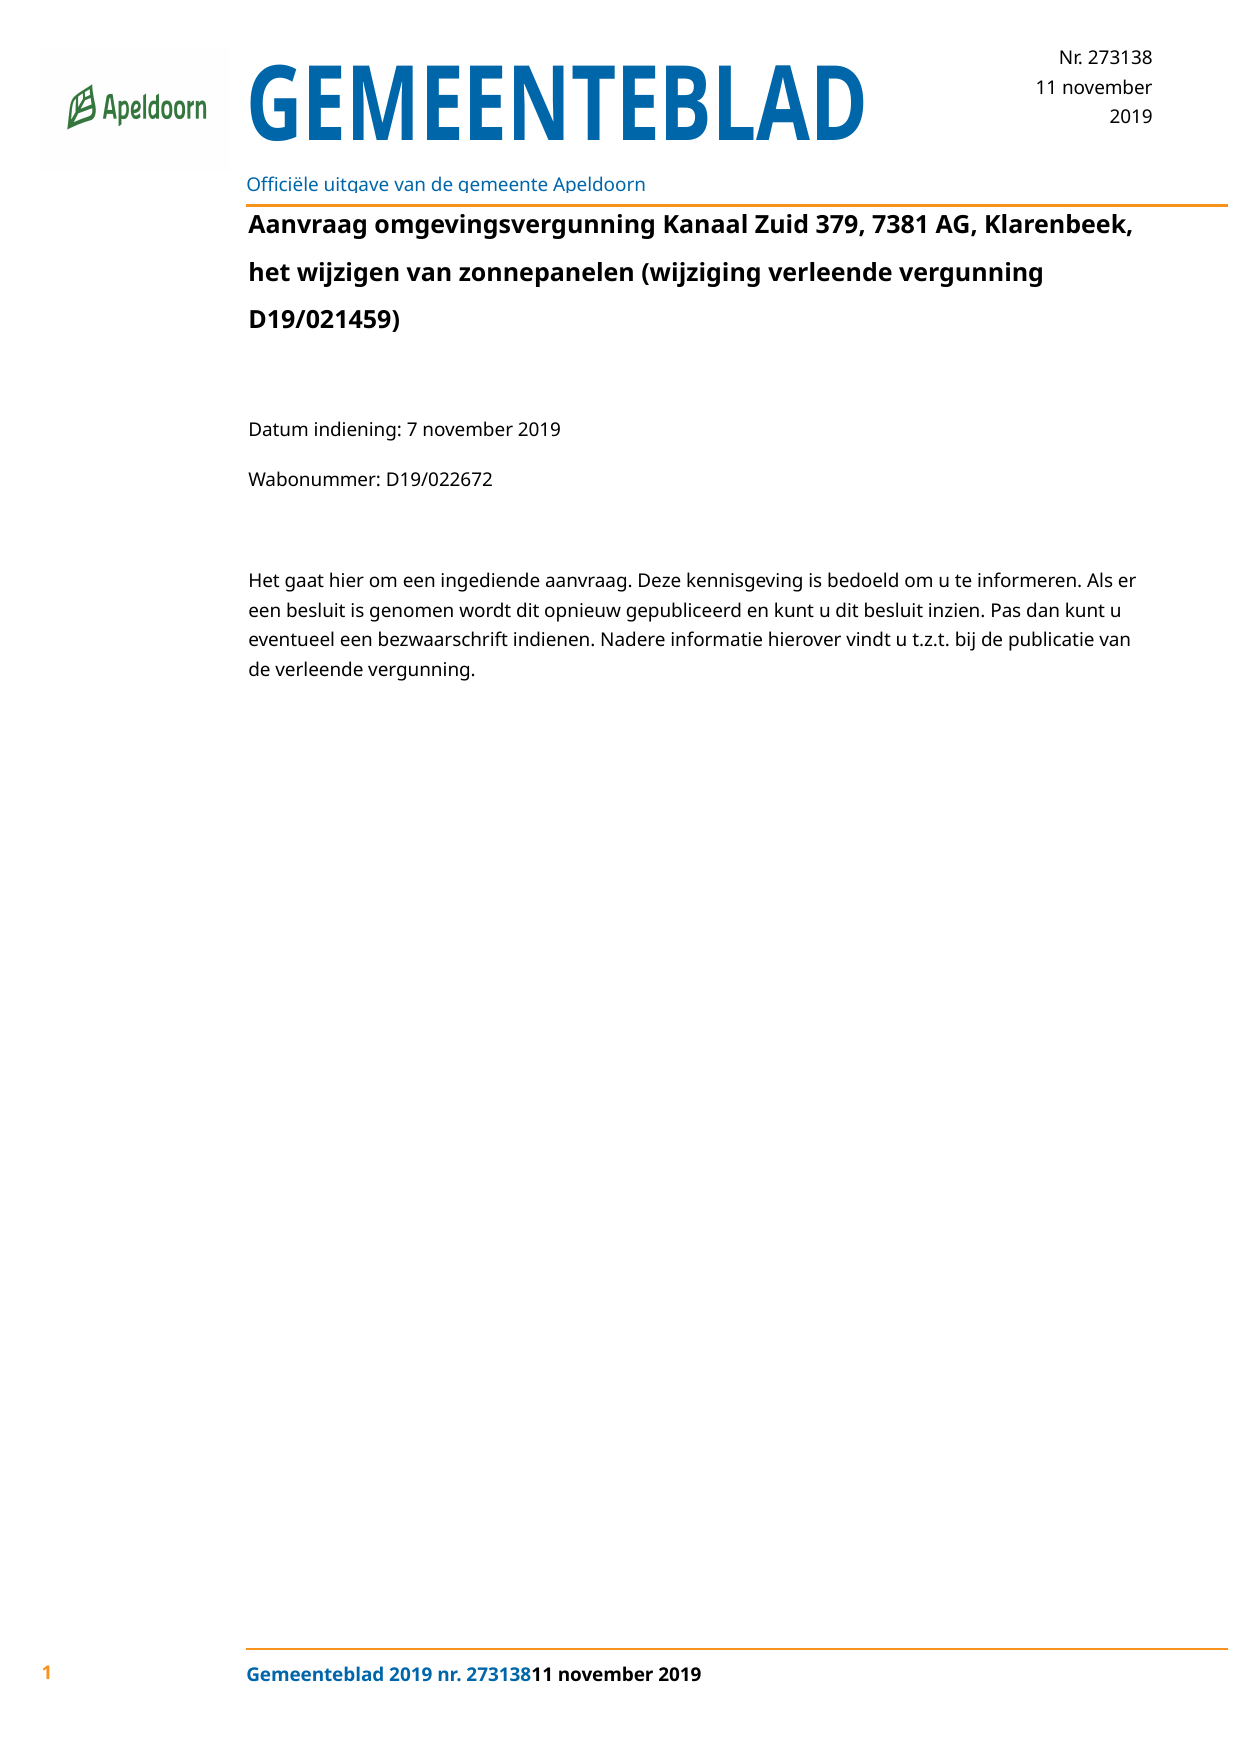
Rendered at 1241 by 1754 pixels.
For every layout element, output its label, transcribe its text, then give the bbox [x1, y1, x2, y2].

text Datum indiening: 7 november 2019 [248, 416, 1152, 442]
picture [41, 47, 231, 172]
text Aanvraag omgevingsvergunning Kanaal Zuid 379, 7381 AG, Klarenbeek, het wijzigen van zonnepanelen (wijziging verleende vergunning D19/021459) [248, 207, 1152, 336]
text Wabonummer: D19/022672 [248, 466, 1152, 492]
text Het gaat hier om een ingediende aanvraag. Deze kennisgeving is bedoeld om u te informeren. Als er een besluit is genomen wordt dit opnieuw gepubliceerd en kunt u dit besluit inzien. Pas dan kunt u eventueel een bezwaarschrift indienen. Nadere informatie hierover vindt u t.z.t. bij de publicatie van de verleende vergunning. [248, 567, 1152, 682]
